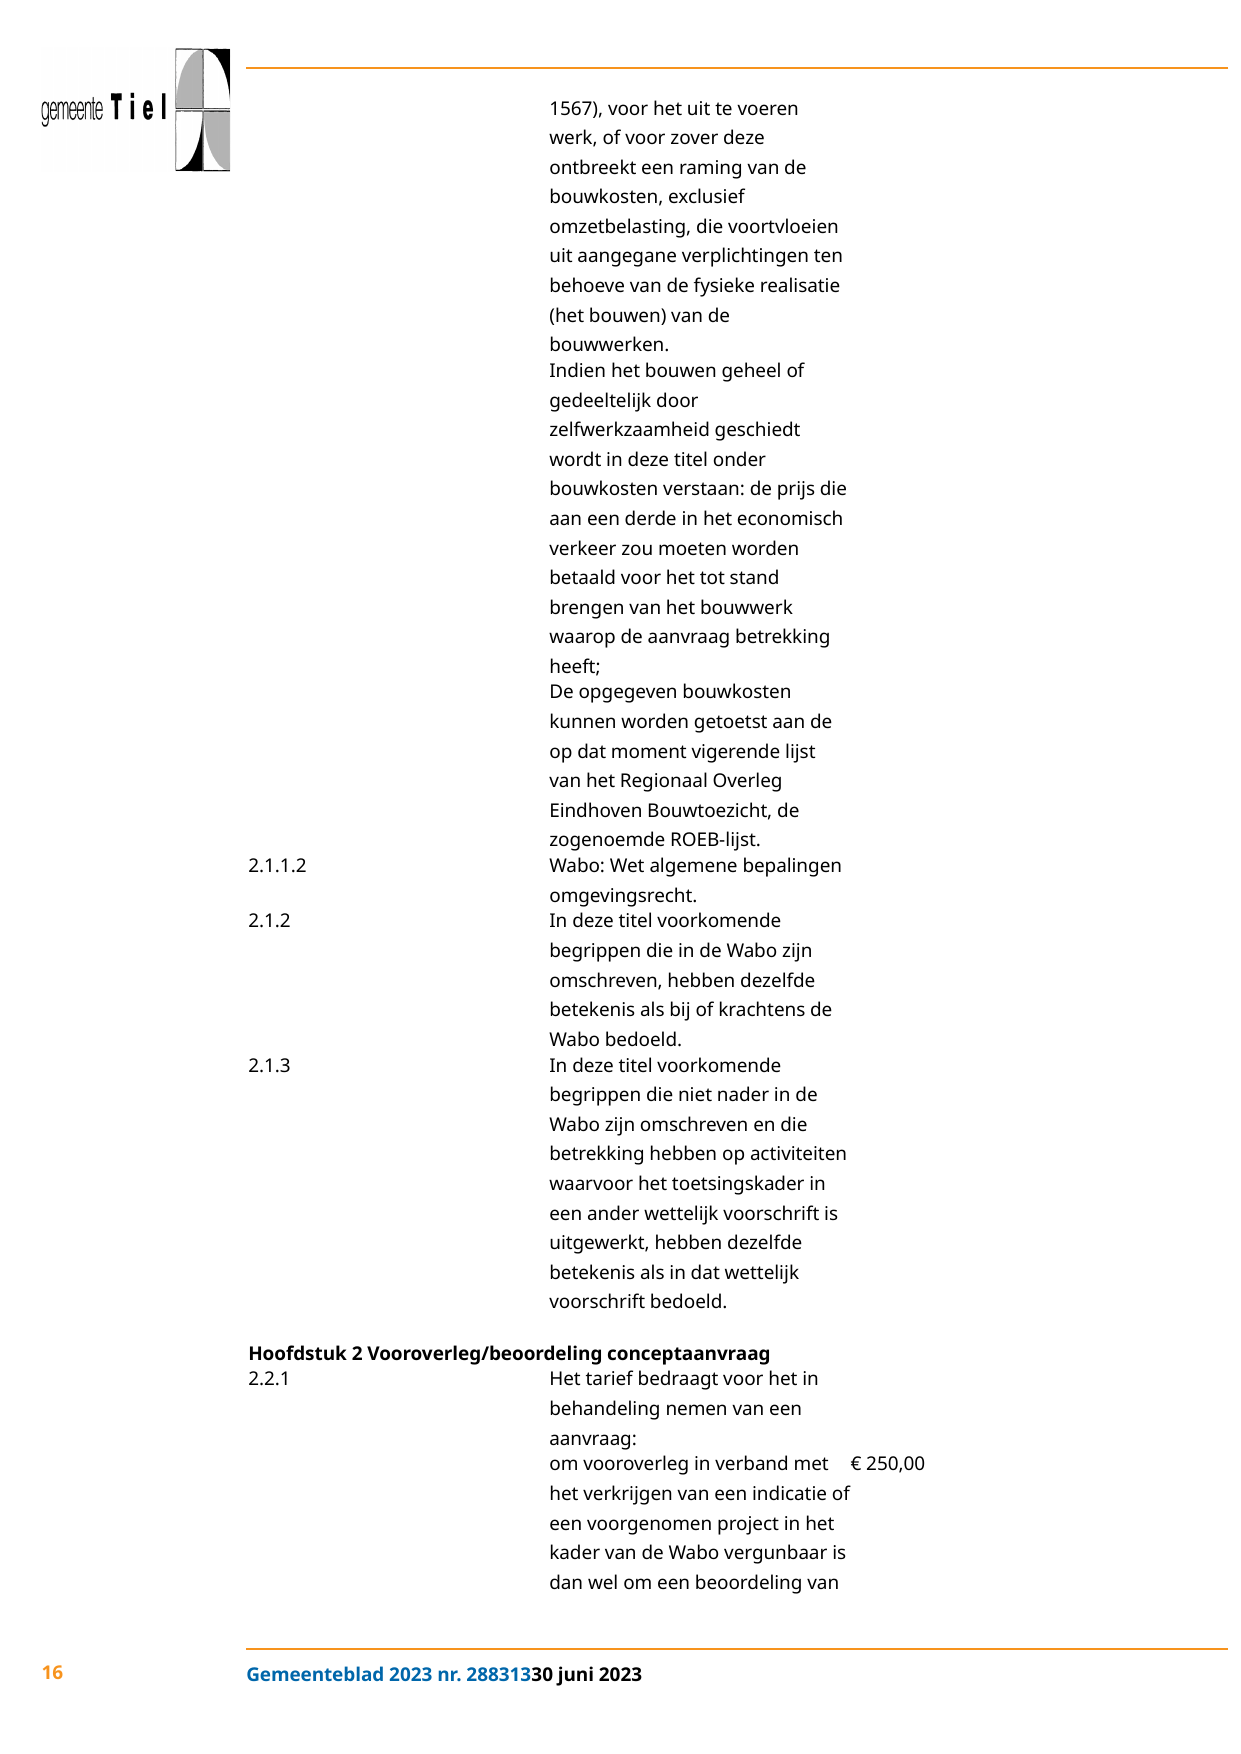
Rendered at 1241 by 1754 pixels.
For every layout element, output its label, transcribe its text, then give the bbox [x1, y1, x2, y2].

table_cell [850, 1340, 1152, 1366]
table_cell 2.2.1 [248, 1366, 549, 1451]
table_cell [850, 1052, 1152, 1314]
table_cell [850, 1366, 1152, 1451]
table_cell 2.1.1.2 [248, 853, 549, 908]
table_cell [850, 679, 1152, 852]
table_cell [248, 95, 549, 357]
table_cell [850, 908, 1152, 1052]
table_cell [850, 1314, 1152, 1340]
table_cell [850, 95, 1152, 357]
table_cell De opgegeven bouwkosten kunnen worden getoetst aan de op dat moment vigerende lijst van het Regionaal Overleg Eindhoven Bouwtoezicht, de zogenoemde ROEB-lijst. [549, 679, 850, 852]
table_cell [850, 853, 1152, 908]
table_cell € 250,00 [850, 1451, 1152, 1594]
table_cell om vooroverleg in verband met het verkrijgen van een indicatie of een voorgenomen project in het kader van de Wabo vergunbaar is dan wel om een beoordeling van [549, 1451, 850, 1594]
table_cell [248, 1314, 549, 1340]
table_cell 2.1.3 [248, 1052, 549, 1314]
table_cell [248, 679, 549, 852]
table_cell Wabo: Wet algemene bepalingen omgevingsrecht. [549, 853, 850, 908]
picture [41, 47, 231, 172]
table_cell 1567), voor het uit te voeren werk, of voor zover deze ontbreekt een raming van de bouwkosten, exclusief omzetbelasting, die voortvloeien uit aangegane verplichtingen ten behoeve van de fysieke realisatie (het bouwen) van de bouwwerken. [549, 95, 850, 357]
table_cell In deze titel voorkomende begrippen die niet nader in de Wabo zijn omschreven en die betrekking hebben op activiteiten waarvoor het toetsingskader in een ander wettelijk voorschrift is uitgewerkt, hebben dezelfde betekenis als in dat wettelijk voorschrift bedoeld. [549, 1052, 850, 1314]
table_cell [248, 357, 549, 679]
table_cell In deze titel voorkomende begrippen die in de Wabo zijn omschreven, hebben dezelfde betekenis als bij of krachtens de Wabo bedoeld. [549, 908, 850, 1052]
table_cell Hoofdstuk 2 Vooroverleg/beoordeling conceptaanvraag [248, 1340, 850, 1366]
table_cell Indien het bouwen geheel of gedeeltelijk door zelfwerkzaamheid geschiedt wordt in deze titel onder bouwkosten verstaan: de prijs die aan een derde in het economisch verkeer zou moeten worden betaald voor het tot stand brengen van het bouwwerk waarop de aanvraag betrekking heeft; [549, 357, 850, 679]
table_cell [850, 357, 1152, 679]
table_cell [549, 1314, 850, 1340]
table_cell [248, 1451, 549, 1594]
table_cell 2.1.2 [248, 908, 549, 1052]
table_cell Het tarief bedraagt voor het in behandeling nemen van een aanvraag: [549, 1366, 850, 1451]
